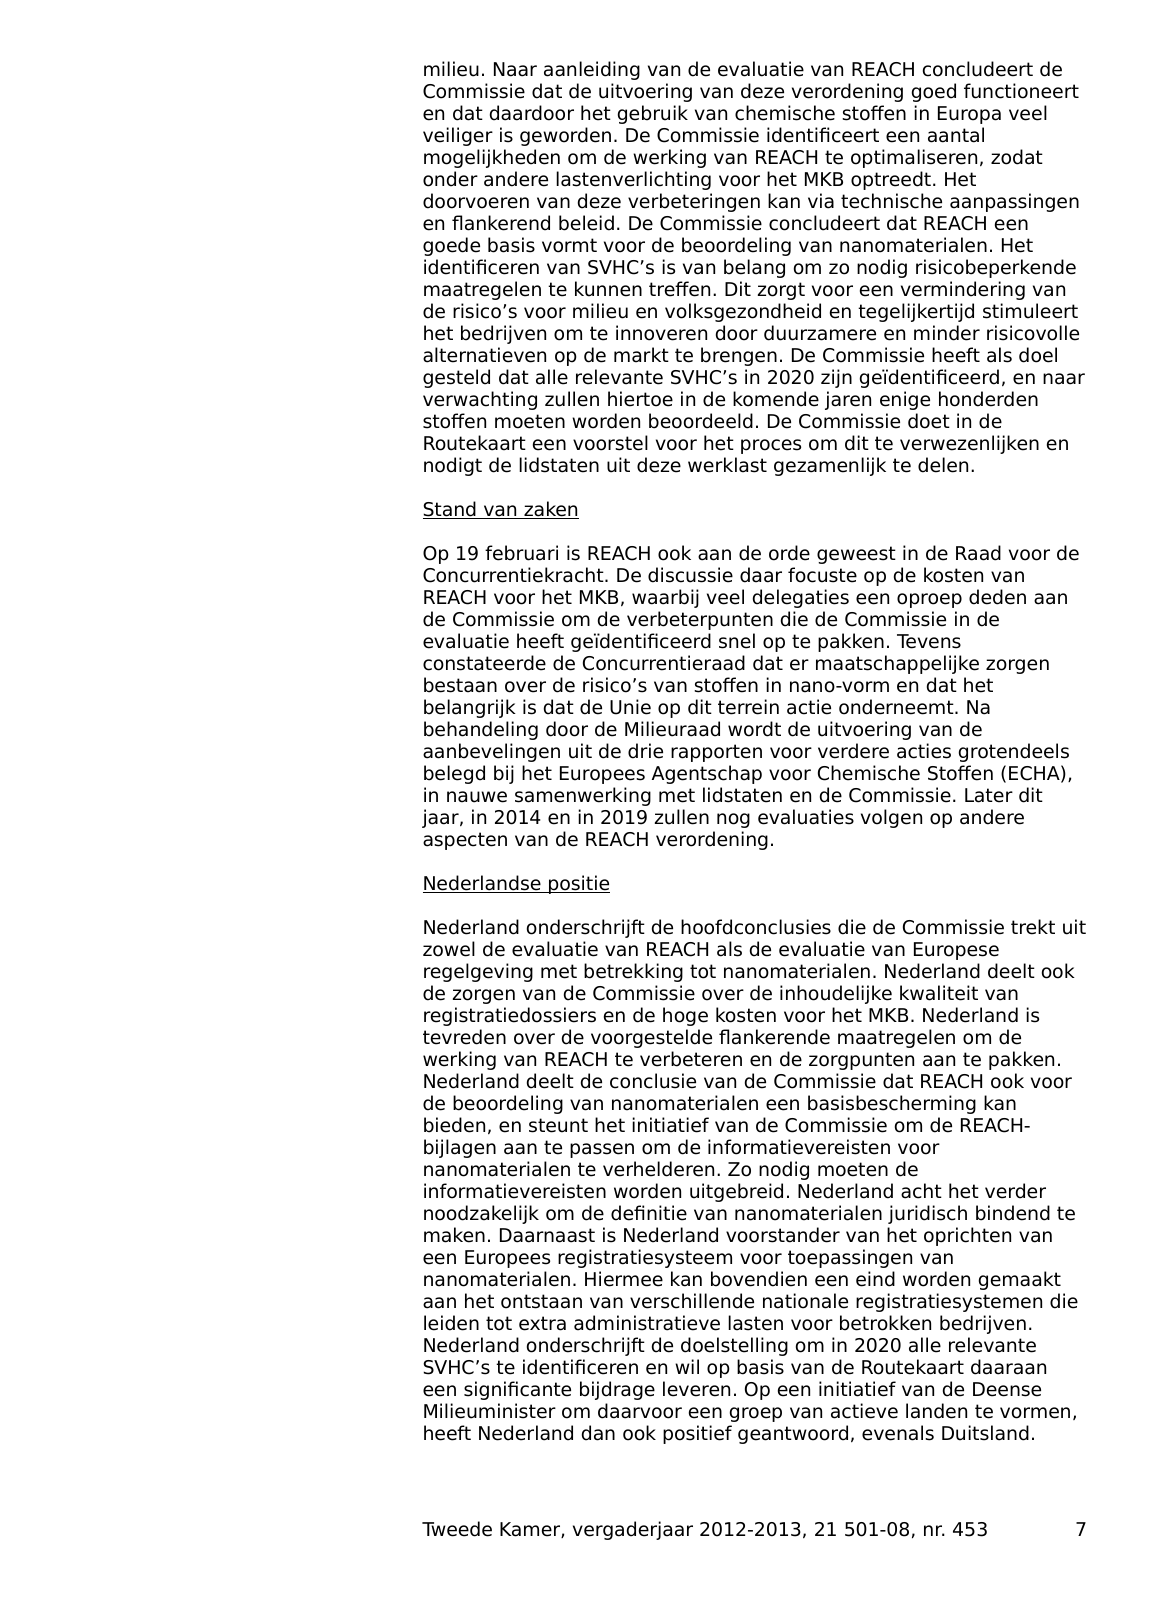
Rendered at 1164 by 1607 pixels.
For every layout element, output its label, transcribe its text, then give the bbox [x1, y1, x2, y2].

text milieu. Naar aanleiding van de evaluatie van REACH concludeert de Commissie dat de uitvoering van deze verordening goed functioneert en dat daardoor het gebruik van chemische stoffen in Europa veel veiliger is geworden. De Commissie identificeert een aantal mogelijkheden om de werking van REACH te optimaliseren, zodat onder andere lastenverlichting voor het MKB optreedt. Het doorvoeren van deze verbeteringen kan via technische aanpassingen en flankerend beleid. De Commissie concludeert dat REACH een goede basis vormt voor de beoordeling van nanomaterialen. Het identificeren van SVHC’s is van belang om zo nodig risicobeperkende maatregelen te kunnen treffen. Dit zorgt voor een vermindering van de risico’s voor milieu en volksgezondheid en tegelijkertijd stimuleert het bedrijven om te innoveren door duurzamere en minder risicovolle alternatieven op de markt te brengen. De Commissie heeft als doel gesteld dat alle relevante SVHC’s in 2020 zijn geïdentificeerd, en naar verwachting zullen hiertoe in de komende jaren enige honderden stoffen moeten worden beoordeeld. De Commissie doet in de Routekaart een voorstel voor het proces om dit te verwezenlijken en nodigt de lidstaten uit deze werklast gezamenlijk te delen. [422, 59, 1087, 477]
text Nederland onderschrijft de hoofdconclusies die de Commissie trekt uit zowel de evaluatie van REACH als de evaluatie van Europese regelgeving met betrekking tot nanomaterialen. Nederland deelt ook de zorgen van de Commissie over de inhoudelijke kwaliteit van registratiedossiers en de hoge kosten voor het MKB. Nederland is tevreden over de voorgestelde flankerende maatregelen om de werking van REACH te verbeteren en de zorgpunten aan te pakken. Nederland deelt de conclusie van de Commissie dat REACH ook voor de beoordeling van nanomaterialen een basisbescherming kan bieden, en steunt het initiatief van de Commissie om de REACH-bijlagen aan te passen om de informatievereisten voor nanomaterialen te verhelderen. Zo nodig moeten de informatievereisten worden uitgebreid. Nederland acht het verder noodzakelijk om de definitie van nanomaterialen juridisch bindend te maken. Daarnaast is Nederland voorstander van het oprichten van een Europees registratiesysteem voor toepassingen van nanomaterialen. Hiermee kan bovendien een eind worden gemaakt aan het ontstaan van verschillende nationale registratiesystemen die leiden tot extra administratieve lasten voor betrokken bedrijven. Nederland onderschrijft de doelstelling om in 2020 alle relevante SVHC’s te identificeren en wil op basis van de Routekaart daaraan een significante bijdrage leveren. Op een initiatief van de Deense Milieuminister om daarvoor een groep van actieve landen te vormen, heeft Nederland dan ook positief geantwoord, evenals Duitsland. [422, 917, 1087, 1444]
subtitle Nederlandse positie [422, 873, 1087, 895]
subtitle Stand van zaken [422, 499, 1087, 521]
text Op 19 februari is REACH ook aan de orde geweest in de Raad voor de Concurrentiekracht. De discussie daar focuste op de kosten van REACH voor het MKB, waarbij veel delegaties een oproep deden aan de Commissie om de verbeterpunten die de Commissie in de evaluatie heeft geïdentificeerd snel op te pakken. Tevens constateerde de Concurrentieraad dat er maatschappelijke zorgen bestaan over de risico’s van stoffen in nano-vorm en dat het belangrijk is dat de Unie op dit terrein actie onderneemt. Na behandeling door de Milieuraad wordt de uitvoering van de aanbevelingen uit de drie rapporten voor verdere acties grotendeels belegd bij het Europees Agentschap voor Chemische Stoffen (ECHA), in nauwe samenwerking met lidstaten en de Commissie. Later dit jaar, in 2014 en in 2019 zullen nog evaluaties volgen op andere aspecten van de REACH verordening. [422, 543, 1087, 851]
